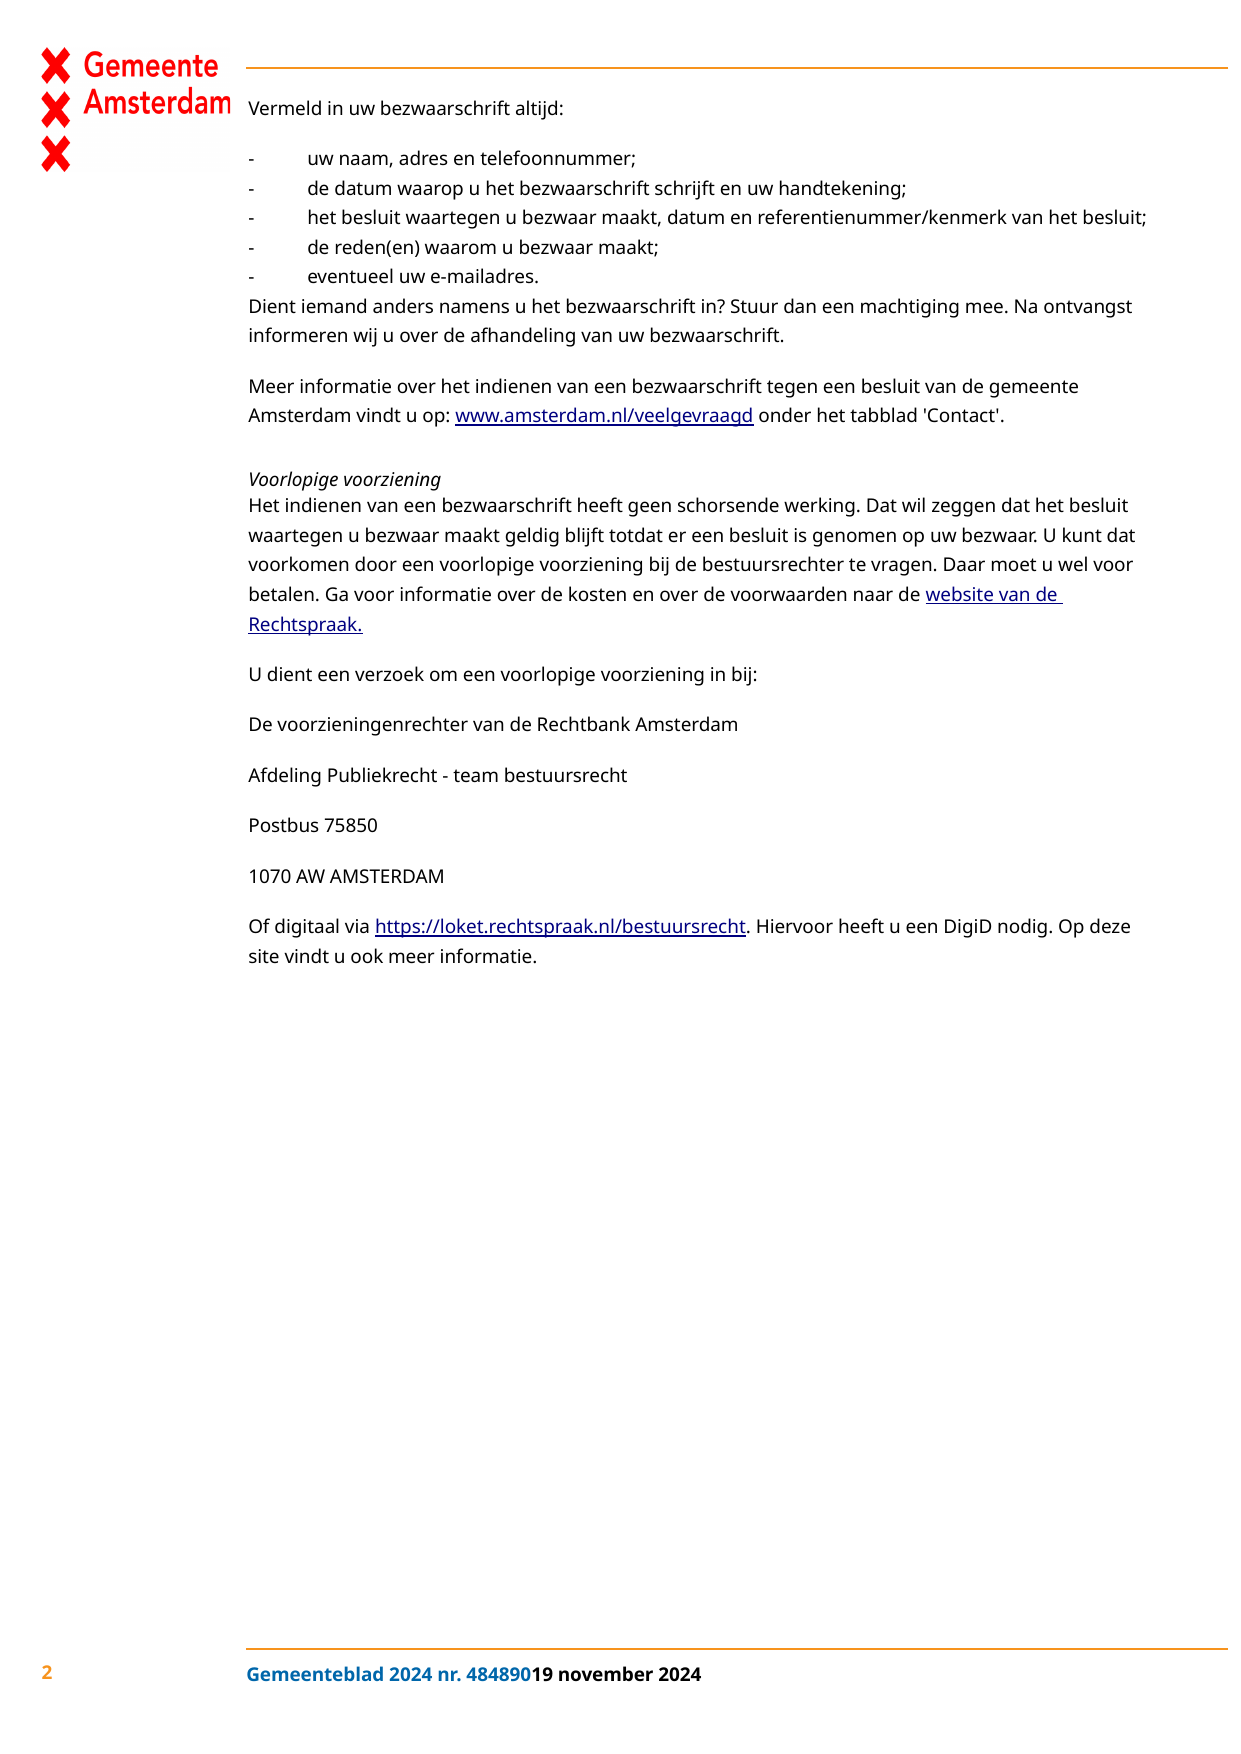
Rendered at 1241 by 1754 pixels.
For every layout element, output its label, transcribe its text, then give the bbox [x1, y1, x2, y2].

text Meer informatie over het indienen van een bezwaarschrift tegen een besluit van de gemeente Amsterdam vindt u op: www.amsterdam.nl/veelgevraagd onder het tabblad 'Contact'. [248, 373, 1152, 428]
text Het indienen van een bezwaarschrift heeft geen schorsende werking. Dat wil zeggen dat het besluit waartegen u bezwaar maakt geldig blijft totdat er een besluit is genomen op uw bezwaar. U kunt dat voorkomen door een voorlopige voorziening bij de bestuursrechter te vragen. Daar moet u wel voor betalen. Ga voor informatie over de kosten en over de voorwaarden naar de website van de Rechtspraak. [248, 492, 1152, 636]
list eventueel uw e-mailadres. [248, 263, 1152, 289]
text Dient iemand anders namens u het bezwaarschrift in? Stuur dan een machtiging mee. Na ontvangst informeren wij u over de afhandeling van uw bezwaarschrift. [248, 293, 1152, 348]
list uw naam, adres en telefoonnummer; [248, 145, 1152, 171]
text Vermeld in uw bezwaarschrift altijd: [248, 95, 1152, 121]
text Postbus 75850 [248, 812, 1152, 838]
text Of digitaal via https://loket.rechtspraak.nl/bestuursrecht. Hiervoor heeft u een DigiD nodig. Op deze site vindt u ook meer informatie. [248, 913, 1152, 968]
text U dient een verzoek om een voorlopige voorziening in bij: [248, 661, 1152, 687]
picture [41, 47, 231, 172]
text De voorzieningenrechter van de Rechtbank Amsterdam [248, 712, 1152, 737]
list het besluit waartegen u bezwaar maakt, datum en referentienummer/kenmerk van het besluit; [248, 204, 1152, 230]
list de reden(en) waarom u bezwaar maakt; [248, 234, 1152, 260]
text Voorlopige voorziening [248, 467, 1152, 492]
text 1070 AW AMSTERDAM [248, 863, 1152, 888]
list de datum waarop u het bezwaarschrift schrijft en uw handtekening; [248, 175, 1152, 201]
text Afdeling Publiekrecht - team bestuursrecht [248, 762, 1152, 788]
